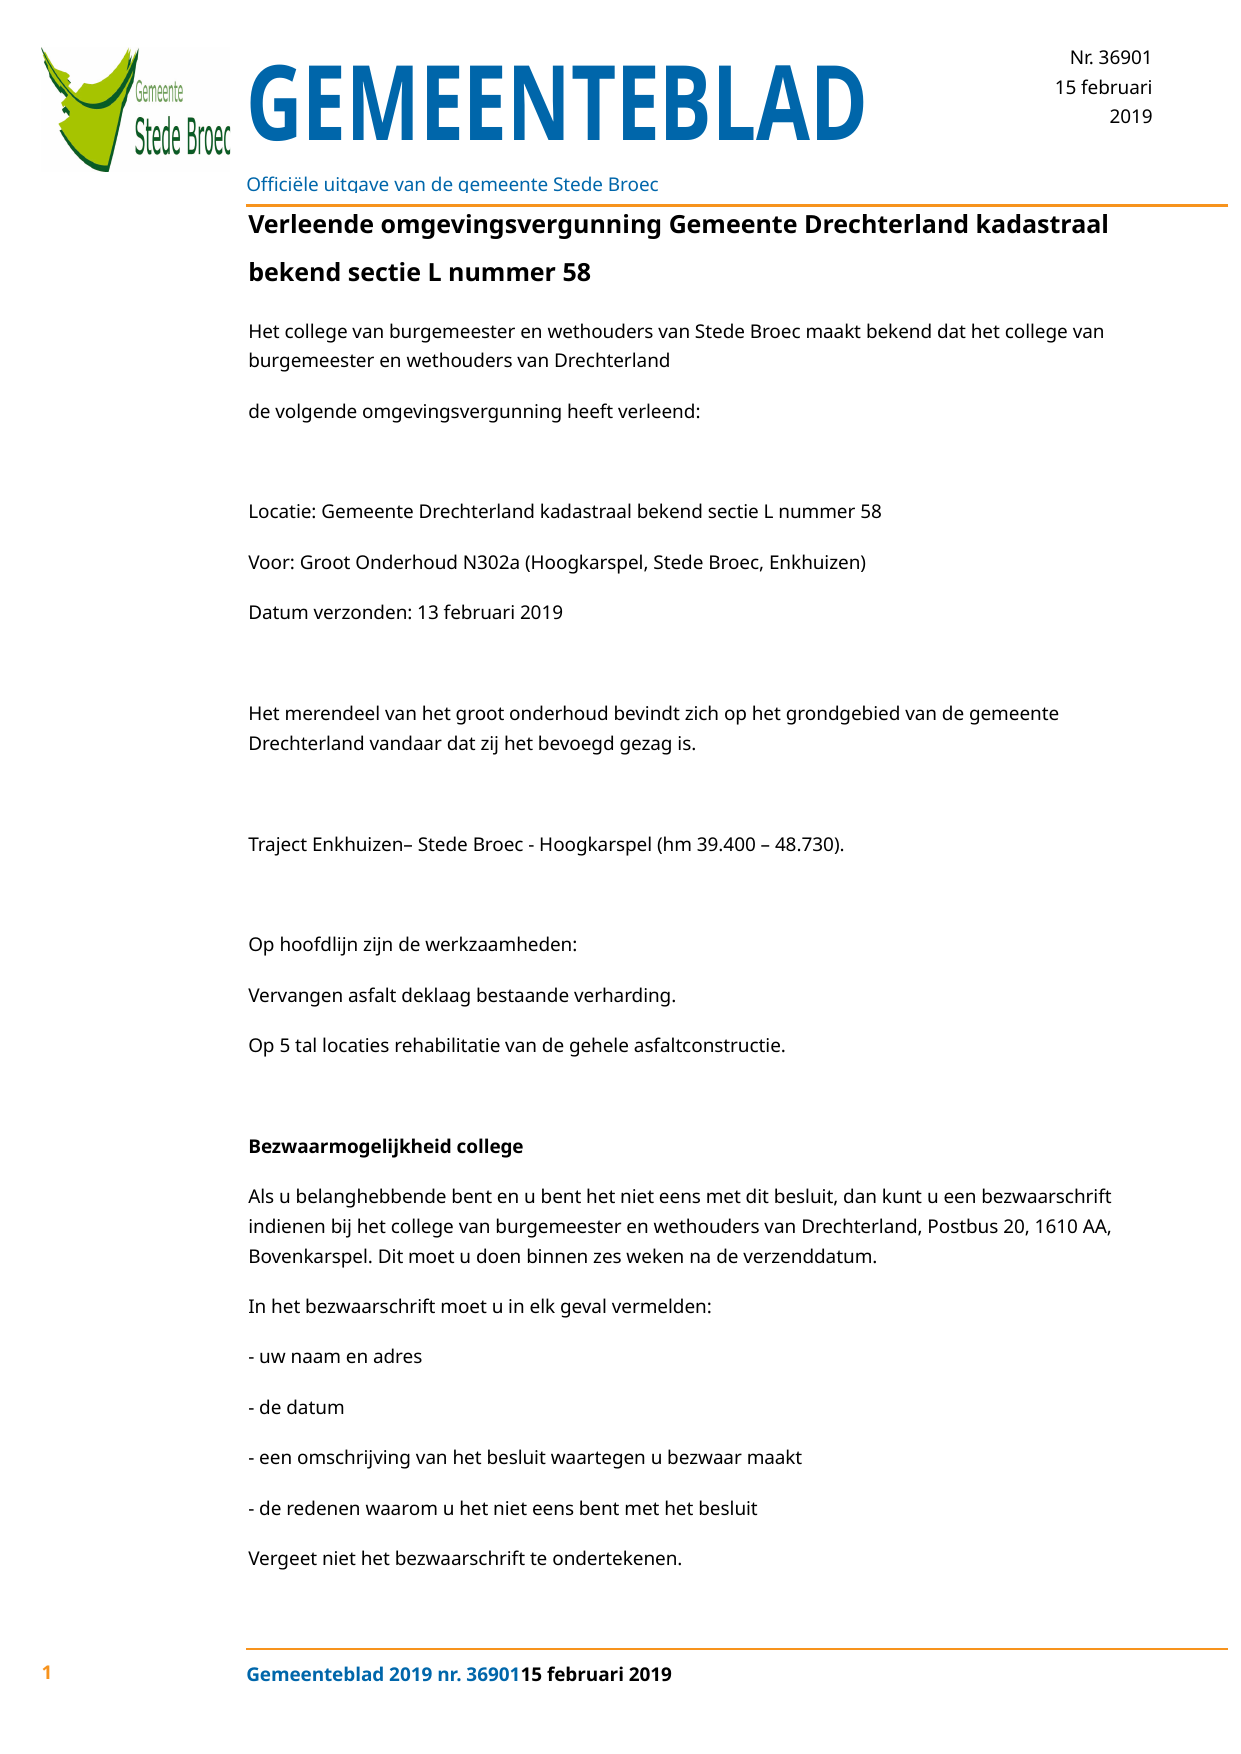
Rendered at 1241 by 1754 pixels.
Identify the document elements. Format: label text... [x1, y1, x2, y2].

text - de datum [248, 1394, 1152, 1420]
text In het bezwaarschrift moet u in elk geval vermelden: [248, 1293, 1152, 1319]
text Het merendeel van het groot onderhoud bevindt zich op het grondgebied van de gemeente Drechterland vandaar dat zij het bevoegd gezag is. [248, 700, 1152, 756]
text Vervangen asfalt deklaag bestaande verharding. [248, 982, 1152, 1008]
text Datum verzonden: 13 februari 2019 [248, 599, 1152, 625]
text Vergeet niet het bezwaarschrift te ondertekenen. [248, 1545, 1152, 1571]
text - een omschrijving van het besluit waartegen u bezwaar maakt [248, 1444, 1152, 1470]
text Traject Enkhuizen– Stede Broec - Hoogkarspel (hm 39.400 – 48.730). [248, 831, 1152, 857]
text Als u belanghebbende bent en u bent het niet eens met dit besluit, dan kunt u een bezwaarschrift indienen bij het college van burgemeester en wethouders van Drechterland, Postbus 20, 1610 AA, Bovenkarspel. Dit moet u doen binnen zes weken na de verzenddatum. [248, 1184, 1152, 1269]
text Bezwaarmogelijkheid college [248, 1133, 1152, 1159]
text Het college van burgemeester en wethouders van Stede Broec maakt bekend dat het college van burgemeester en wethouders van Drechterland [248, 318, 1152, 373]
text Verleende omgevingsvergunning Gemeente Drechterland kadastraal bekend sectie L nummer 58 [248, 207, 1152, 288]
text - uw naam en adres [248, 1344, 1152, 1369]
text Locatie: Gemeente Drechterland kadastraal bekend sectie L nummer 58 [248, 499, 1152, 524]
text Op hoofdlijn zijn de werkzaamheden: [248, 932, 1152, 957]
text Op 5 tal locaties rehabilitatie van de gehele asfaltconstructie. [248, 1032, 1152, 1058]
text Voor: Groot Onderhoud N302a (Hoogkarspel, Stede Broec, Enkhuizen) [248, 549, 1152, 575]
picture [41, 47, 231, 172]
text - de redenen waarom u het niet eens bent met het besluit [248, 1495, 1152, 1521]
text de volgende omgevingsvergunning heeft verleend: [248, 398, 1152, 424]
